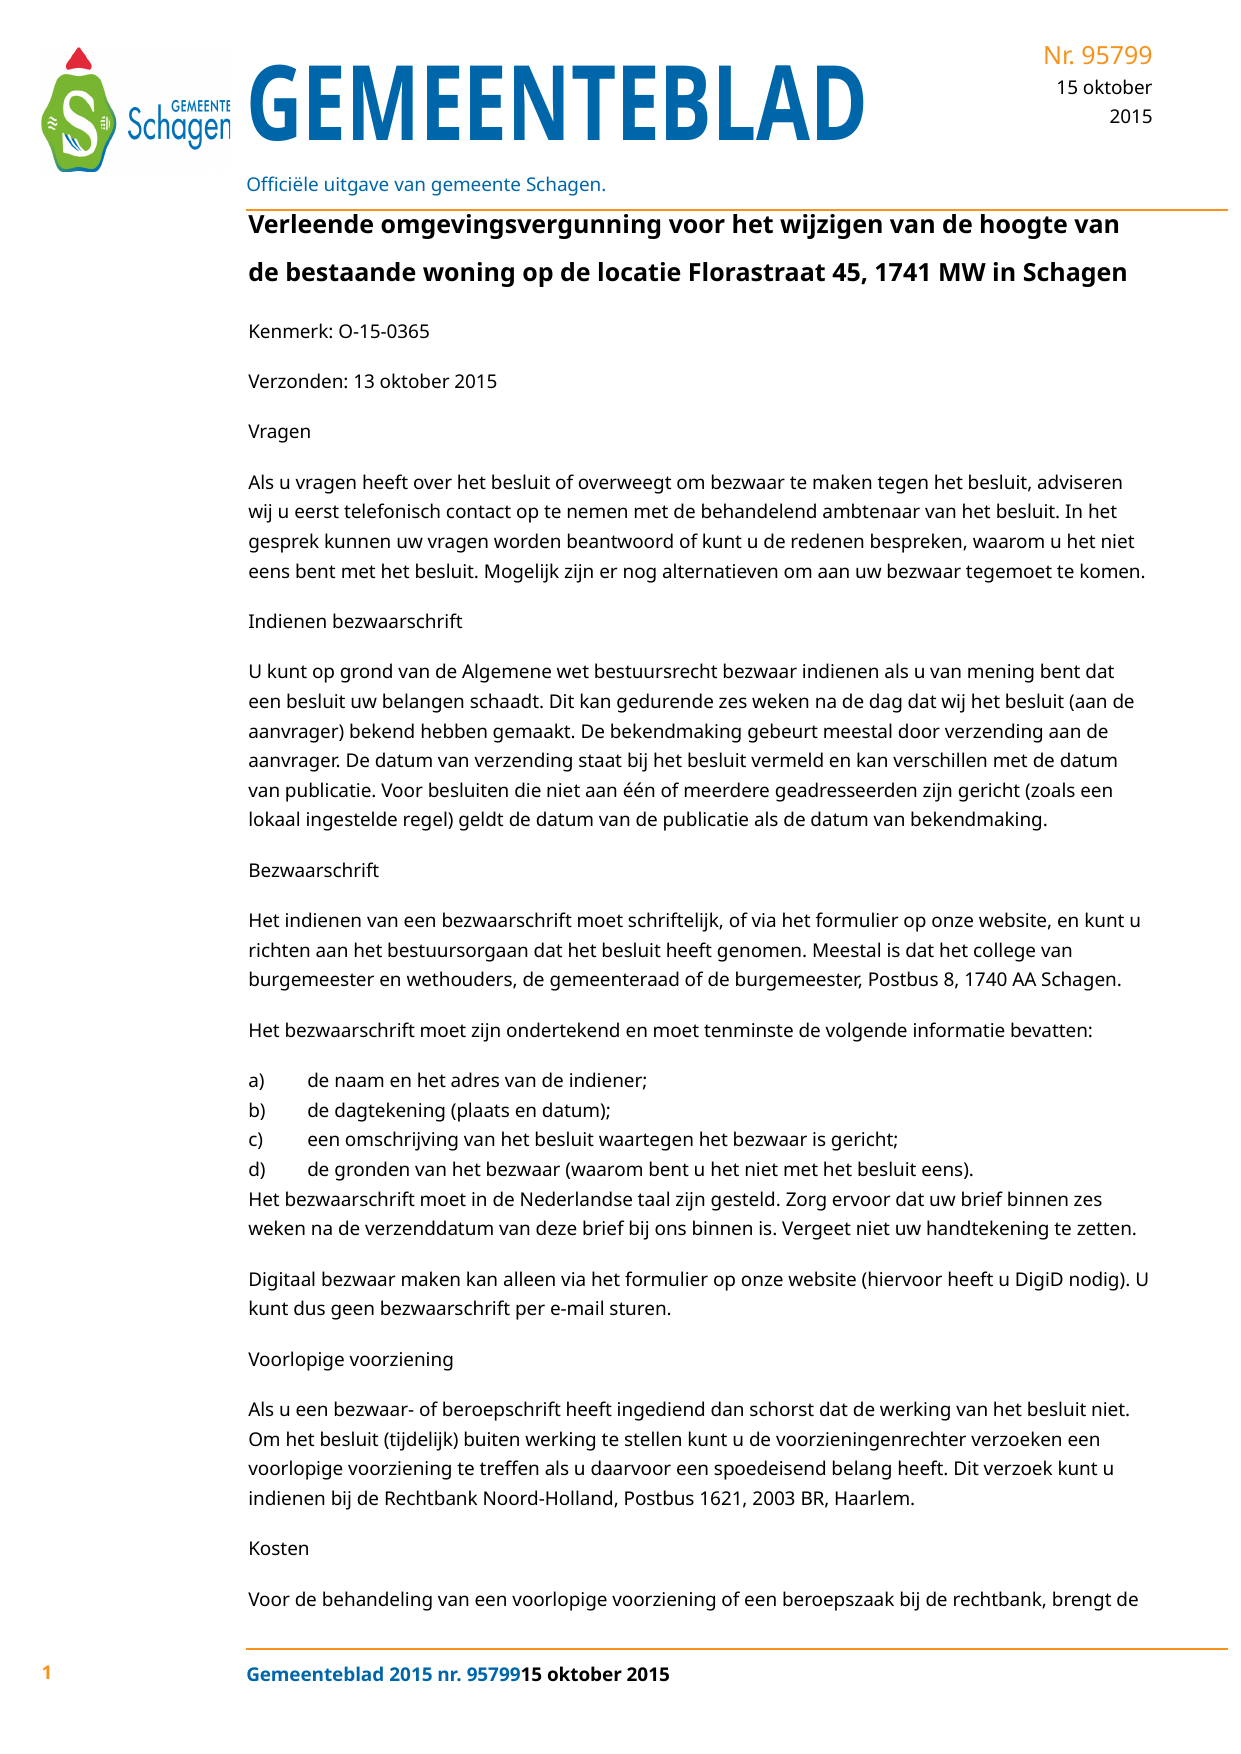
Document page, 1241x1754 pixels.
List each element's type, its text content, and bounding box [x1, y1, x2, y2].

text Als u vragen heeft over het besluit of overweegt om bezwaar te maken tegen het besluit, adviseren wij u eerst telefonisch contact op te nemen met de behandelend ambtenaar van het besluit. In het gesprek kunnen uw vragen worden beantwoord of kunt u de redenen bespreken, waarom u het niet eens bent met het besluit. Mogelijk zijn er nog alternatieven om aan uw bezwaar tegemoet te komen. [248, 469, 1152, 584]
text Het bezwaarschrift moet in de Nederlandse taal zijn gesteld. Zorg ervoor dat uw brief binnen zes weken na de verzenddatum van deze brief bij ons binnen is. Vergeet niet uw handtekening te zetten. [248, 1186, 1152, 1241]
text Verzonden: 13 oktober 2015 [248, 368, 1152, 394]
text Voorlopige voorziening [248, 1346, 1152, 1372]
text Digitaal bezwaar maken kan alleen via het formulier op onze website (hiervoor heeft u DigiD nodig). U kunt dus geen bezwaarschrift per e-mail sturen. [248, 1266, 1152, 1321]
text Het indienen van een bezwaarschrift moet schriftelijk, of via het formulier op onze website, en kunt u richten aan het bestuursorgaan dat het besluit heeft genomen. Meestal is dat het college van burgemeester en wethouders, de gemeenteraad of de burgemeester, Postbus 8, 1740 AA Schagen. [248, 907, 1152, 992]
text Bezwaarschrift [248, 857, 1152, 883]
text U kunt op grond van de Algemene wet bestuursrecht bezwaar indienen als u van mening bent dat een besluit uw belangen schaadt. Dit kan gedurende zes weken na de dag dat wij het besluit (aan de aanvrager) bekend hebben gemaakt. De bekendmaking gebeurt meestal door verzending aan de aanvrager. De datum van verzending staat bij het besluit vermeld en kan verschillen met de datum van publicatie. Voor besluiten die niet aan één of meerdere geadresseerden zijn gericht (zoals een lokaal ingestelde regel) geldt de datum van de publicatie als de datum van bekendmaking. [248, 659, 1152, 832]
text Verleende omgevingsvergunning voor het wijzigen van de hoogte van de bestaande woning op de locatie Florastraat 45, 1741 MW in Schagen [248, 211, 1152, 288]
picture [41, 47, 231, 172]
list de dagtekening (plaats en datum); [248, 1097, 1152, 1123]
text Het bezwaarschrift moet zijn ondertekend en moet tenminste de volgende informatie bevatten: [248, 1017, 1152, 1043]
list de naam en het adres van de indiener; [248, 1067, 1152, 1093]
text Kosten [248, 1535, 1152, 1561]
text Als u een bezwaar- of beroepschrift heeft ingediend dan schorst dat de werking van het besluit niet. Om het besluit (tijdelijk) buiten werking te stellen kunt u de voorzieningenrechter verzoeken een voorlopige voorziening te treffen als u daarvoor een spoedeisend belang heeft. Dit verzoek kunt u indienen bij de Rechtbank Noord-Holland, Postbus 1621, 2003 BR, Haarlem. [248, 1396, 1152, 1511]
text Indienen bezwaarschrift [248, 608, 1152, 634]
list een omschrijving van het besluit waartegen het bezwaar is gericht; [248, 1127, 1152, 1152]
text Voor de behandeling van een voorlopige voorziening of een beroepszaak bij de rechtbank, brengt de [248, 1586, 1152, 1612]
list de gronden van het bezwaar (waarom bent u het niet met het besluit eens). [248, 1156, 1152, 1182]
text Kenmerk: O-15-0365 [248, 318, 1152, 344]
text Vragen [248, 419, 1152, 444]
